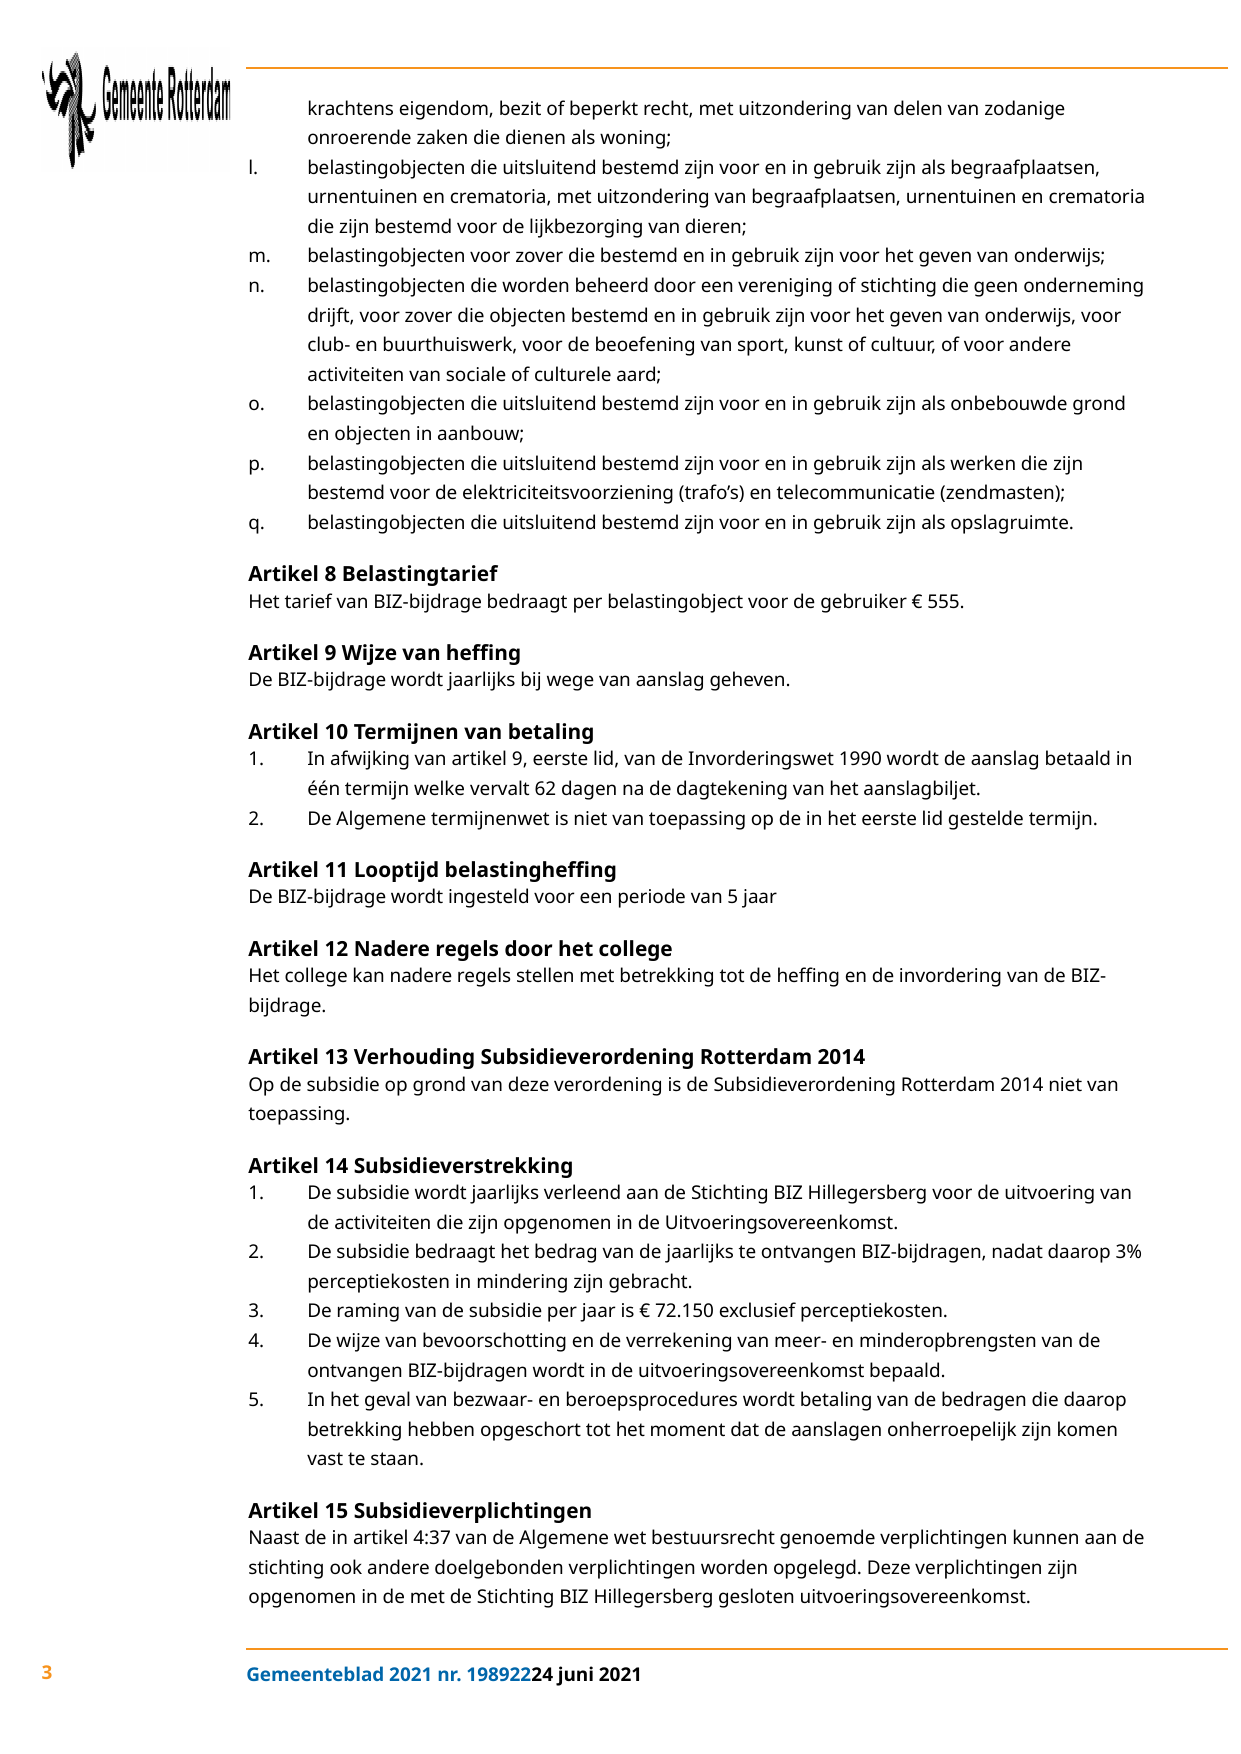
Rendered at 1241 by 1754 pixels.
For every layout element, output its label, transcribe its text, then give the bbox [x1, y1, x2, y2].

list In het geval van bezwaar- en beroepsprocedures wordt betaling van de bedragen die daarop betrekking hebben opgeschort tot het moment dat de aanslagen onherroepelijk zijn komen vast te staan. [248, 1386, 1152, 1471]
list belastingobjecten die uitsluitend bestemd zijn voor en in gebruik zijn als onbebouwde grond en objecten in aanbouw; [248, 391, 1152, 446]
text Het college kan nadere regels stellen met betrekking tot de heffing en de invordering van de BIZ-bijdrage. [248, 962, 1152, 1018]
text Artikel 12 Nadere regels door het college [248, 934, 1152, 962]
text Artikel 9 Wijze van heffing [248, 638, 1152, 667]
list De subsidie bedraagt het bedrag van de jaarlijks te ontvangen BIZ-bijdragen, nadat daarop 3% perceptiekosten in mindering zijn gebracht. [248, 1238, 1152, 1294]
list De raming van de subsidie per jaar is € 72.150 exclusief perceptiekosten. [248, 1298, 1152, 1323]
list belastingobjecten die worden beheerd door een vereniging of stichting die geen onderneming drijft, voor zover die objecten bestemd en in gebruik zijn voor het geven van onderwijs, voor club- en buurthuiswerk, voor de beoefening van sport, kunst of cultuur, of voor andere activiteiten van sociale of culturele aard; [248, 272, 1152, 387]
list belastingobjecten die uitsluitend bestemd zijn voor en in gebruik zijn als begraafplaatsen, urnentuinen en crematoria, met uitzondering van begraafplaatsen, urnentuinen en crematoria die zijn bestemd voor de lijkbezorging van dieren; [248, 154, 1152, 239]
text Op de subsidie op grond van deze verordening is de Subsidieverordening Rotterdam 2014 niet van toepassing. [248, 1071, 1152, 1126]
text Artikel 14 Subsidieverstrekking [248, 1151, 1152, 1179]
text Artikel 8 Belastingtarief [248, 559, 1152, 588]
list De wijze van bevoorschotting en de verrekening van meer- en minderopbrengsten van de ontvangen BIZ-bijdragen wordt in de uitvoeringsovereenkomst bepaald. [248, 1327, 1152, 1382]
text De BIZ-bijdrage wordt jaarlijks bij wege van aanslag geheven. [248, 667, 1152, 692]
text De BIZ-bijdrage wordt ingesteld voor een periode van 5 jaar [248, 883, 1152, 909]
list krachtens eigendom, bezit of beperkt recht, met uitzondering van delen van zodanige onroerende zaken die dienen als woning; [248, 95, 1152, 150]
list De Algemene termijnenwet is niet van toepassing op de in het eerste lid gestelde termijn. [248, 805, 1152, 830]
list De subsidie wordt jaarlijks verleend aan de Stichting BIZ Hillegersberg voor de uitvoering van de activiteiten die zijn opgenomen in de Uitvoeringsovereenkomst. [248, 1179, 1152, 1234]
list In afwijking van artikel 9, eerste lid, van de Invorderingswet 1990 wordt de aanslag betaald in één termijn welke vervalt 62 dagen na de dagtekening van het aanslagbiljet. [248, 746, 1152, 801]
picture [41, 47, 231, 172]
text Artikel 13 Verhouding Subsidieverordening Rotterdam 2014 [248, 1042, 1152, 1071]
text Artikel 10 Termijnen van betaling [248, 717, 1152, 746]
text Artikel 15 Subsidieverplichtingen [248, 1496, 1152, 1524]
text Het tarief van BIZ-bijdrage bedraagt per belastingobject voor de gebruiker € 555. [248, 588, 1152, 613]
list belastingobjecten voor zover die bestemd en in gebruik zijn voor het geven van onderwijs; [248, 243, 1152, 268]
list belastingobjecten die uitsluitend bestemd zijn voor en in gebruik zijn als opslagruimte. [248, 509, 1152, 535]
text Artikel 11 Looptijd belastingheffing [248, 855, 1152, 883]
list belastingobjecten die uitsluitend bestemd zijn voor en in gebruik zijn als werken die zijn bestemd voor de elektriciteitsvoorziening (trafo’s) en telecommunicatie (zendmasten); [248, 450, 1152, 505]
text Naast de in artikel 4:37 van de Algemene wet bestuursrecht genoemde verplichtingen kunnen aan de stichting ook andere doelgebonden verplichtingen worden opgelegd. Deze verplichtingen zijn opgenomen in de met de Stichting BIZ Hillegersberg gesloten uitvoeringsovereenkomst. [248, 1524, 1152, 1609]
